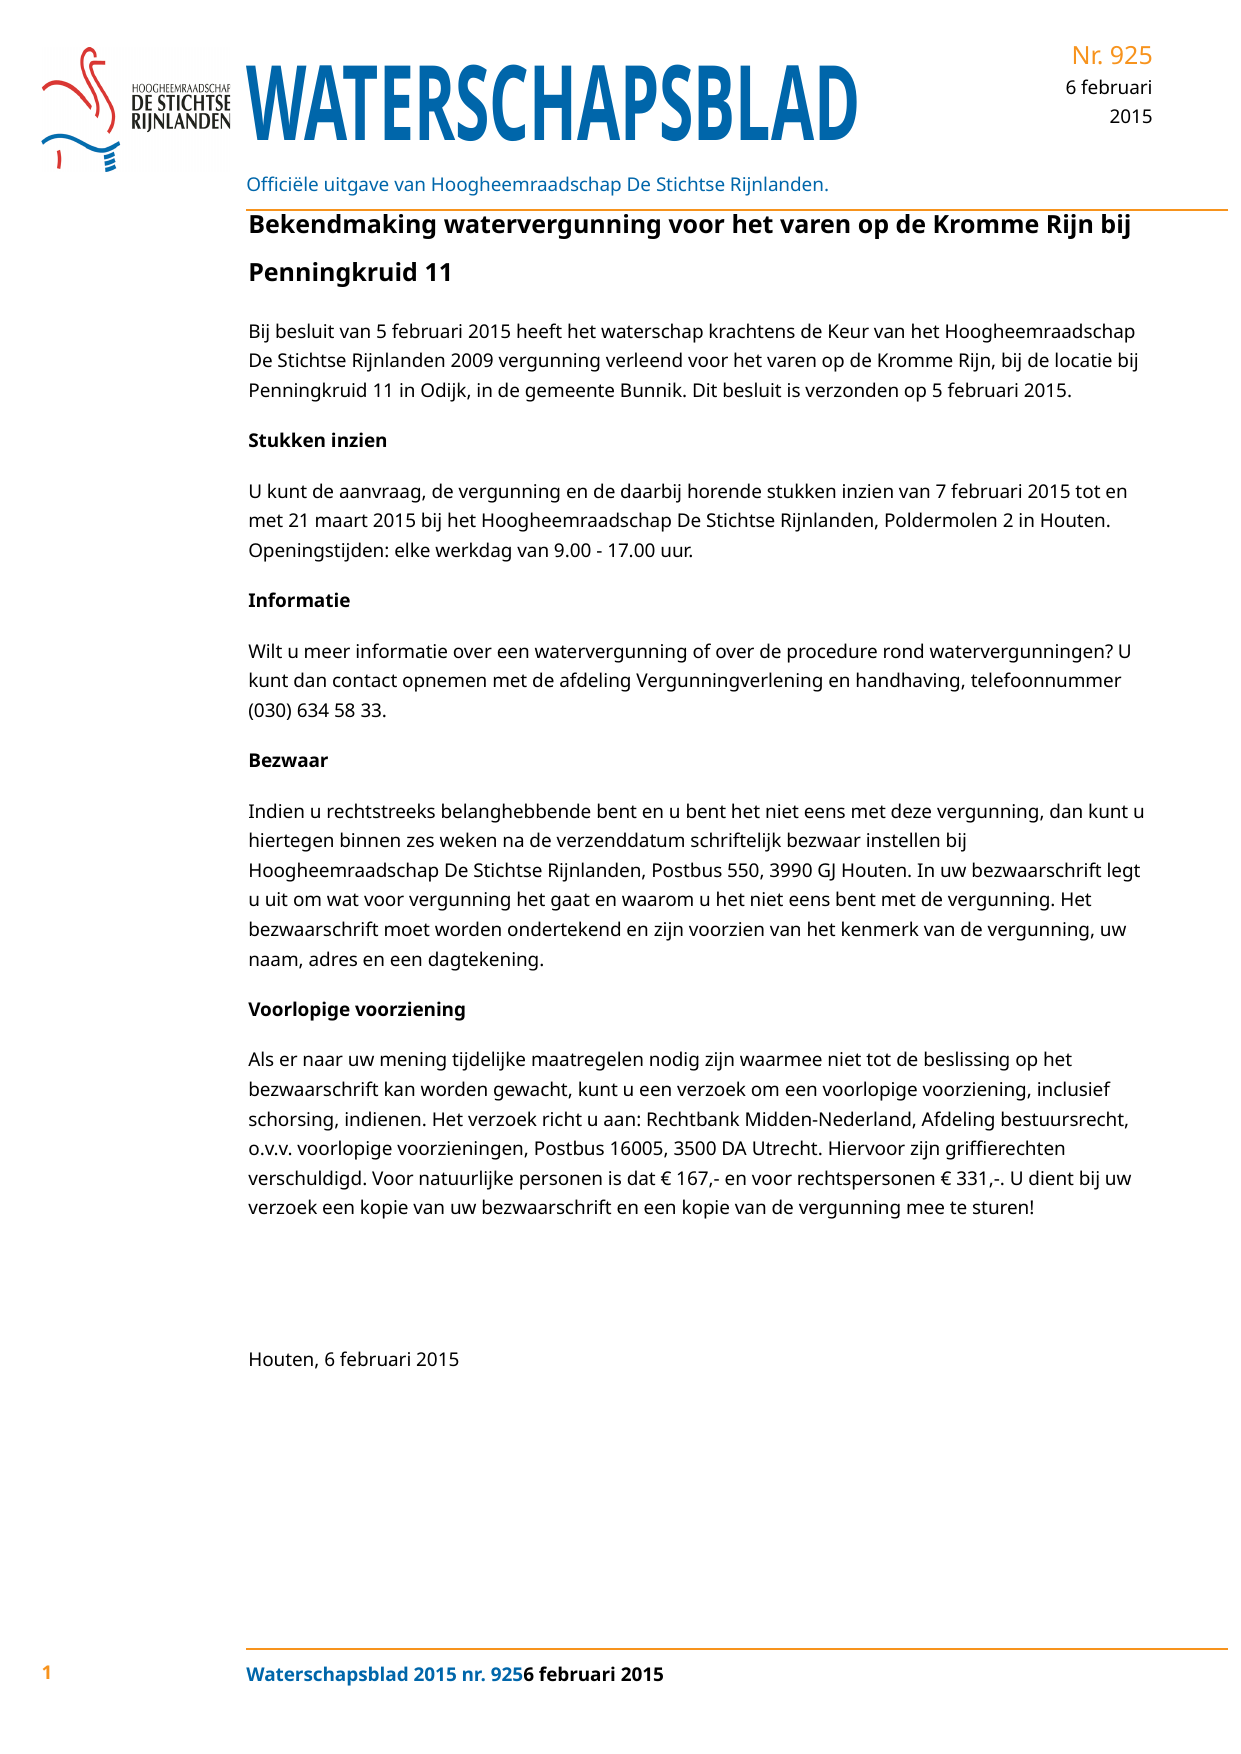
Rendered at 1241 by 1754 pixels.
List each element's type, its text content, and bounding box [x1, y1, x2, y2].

text Houten, 6 februari 2015 [248, 1346, 1152, 1372]
text Stukken inzien [248, 427, 1152, 453]
text Voorlopige voorziening [248, 996, 1152, 1022]
text Als er naar uw mening tijdelijke maatregelen nodig zijn waarmee niet tot de beslissing op het bezwaarschrift kan worden gewacht, kunt u een verzoek om een voorlopige voorziening, inclusief schorsing, indienen. Het verzoek richt u aan: Rechtbank Midden-Nederland, Afdeling bestuursrecht, o.v.v. voorlopige voorzieningen, Postbus 16005, 3500 DA Utrecht. Hiervoor zijn griffierechten verschuldigd. Voor natuurlijke personen is dat € 167,- en voor rechtspersonen € 331,-. U dient bij uw verzoek een kopie van uw bezwaarschrift en een kopie van de vergunning mee te sturen! [248, 1047, 1152, 1220]
text Bezwaar [248, 747, 1152, 773]
text Informatie [248, 587, 1152, 613]
text Bekendmaking watervergunning voor het varen op de Kromme Rijn bij Penningkruid 11 [248, 211, 1152, 288]
picture [41, 47, 231, 172]
text Wilt u meer informatie over een watervergunning of over de procedure rond watervergunningen? U kunt dan contact opnemen met de afdeling Vergunningverlening en handhaving, telefoonnummer (030) 634 58 33. [248, 638, 1152, 723]
text Bij besluit van 5 februari 2015 heeft het waterschap krachtens de Keur van het Hoogheemraadschap De Stichtse Rijnlanden 2009 vergunning verleend voor het varen op de Kromme Rijn, bij de locatie bij Penningkruid 11 in Odijk, in de gemeente Bunnik. Dit besluit is verzonden op 5 februari 2015. [248, 318, 1152, 403]
text U kunt de aanvraag, de vergunning en de daarbij horende stukken inzien van 7 februari 2015 tot en met 21 maart 2015 bij het Hoogheemraadschap De Stichtse Rijnlanden, Poldermolen 2 in Houten. Openingstijden: elke werkdag van 9.00 - 17.00 uur. [248, 478, 1152, 563]
text Indien u rechtstreeks belanghebbende bent en u bent het niet eens met deze vergunning, dan kunt u hiertegen binnen zes weken na de verzenddatum schriftelijk bezwaar instellen bij Hoogheemraadschap De Stichtse Rijnlanden, Postbus 550, 3990 GJ Houten. In uw bezwaarschrift legt u uit om wat voor vergunning het gaat en waarom u het niet eens bent met de vergunning. Het bezwaarschrift moet worden ondertekend en zijn voorzien van het kenmerk van de vergunning, uw naam, adres en een dagtekening. [248, 798, 1152, 972]
